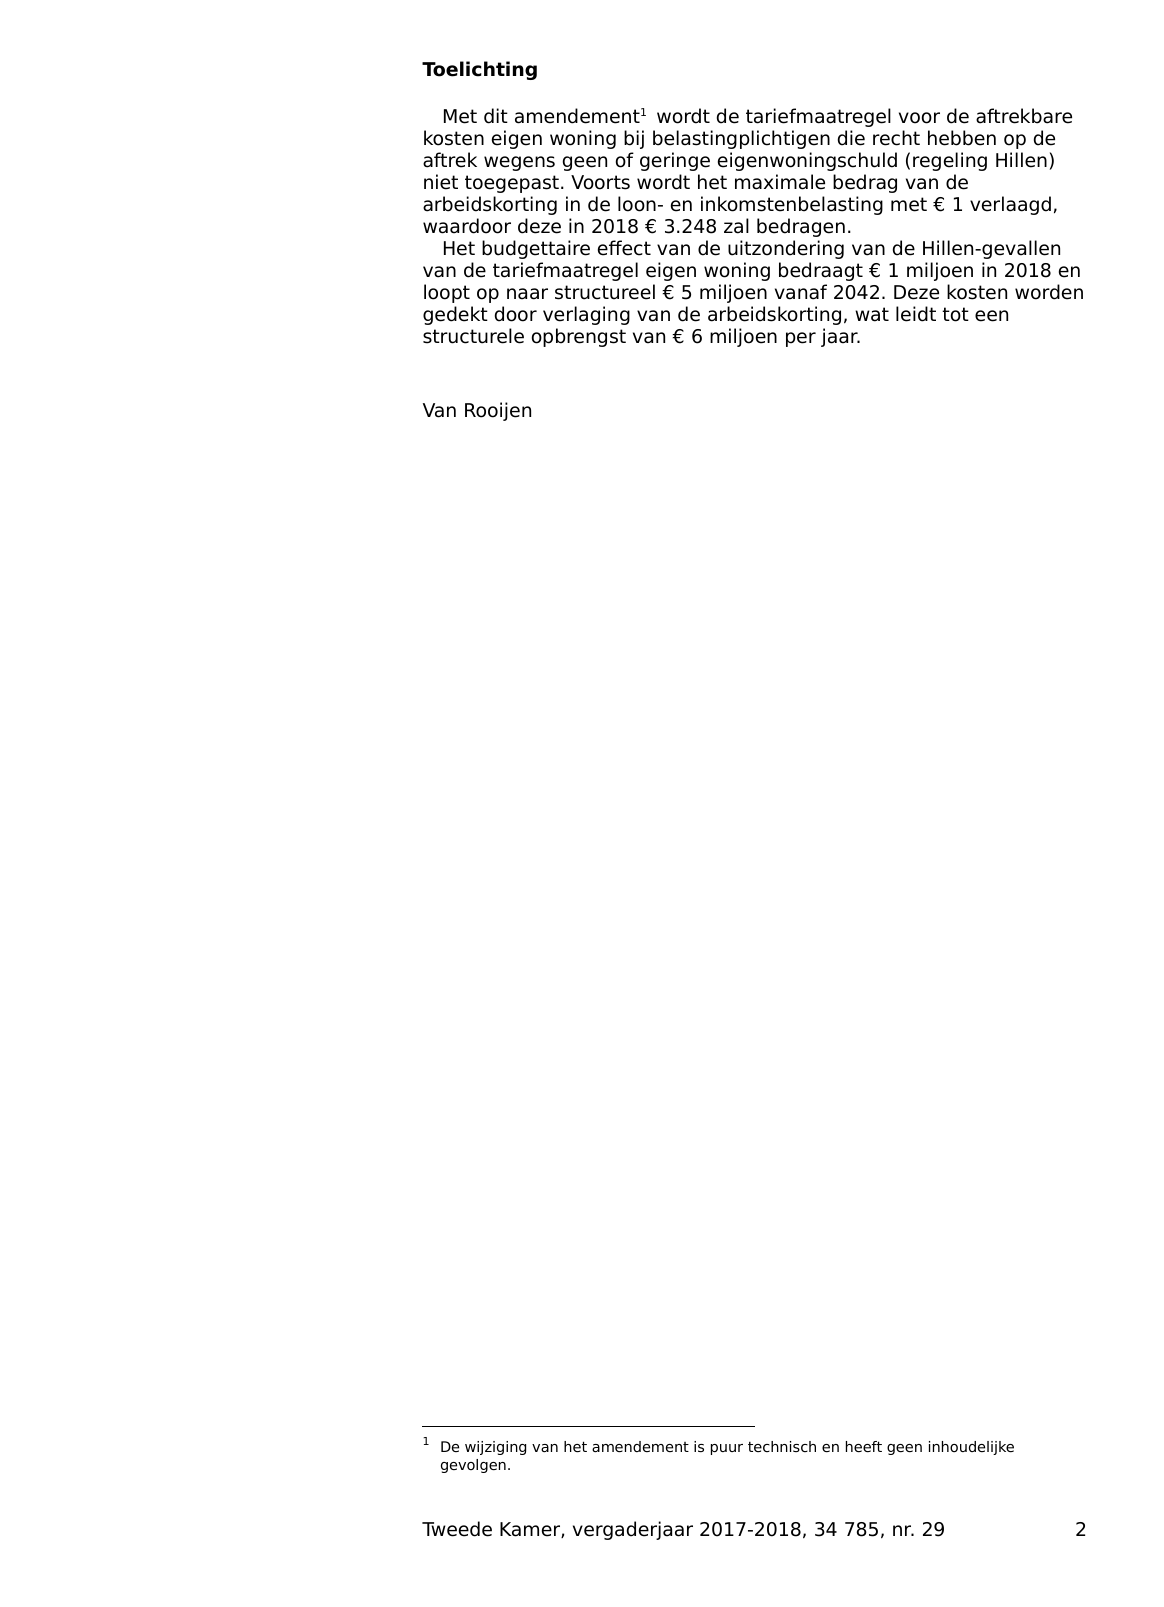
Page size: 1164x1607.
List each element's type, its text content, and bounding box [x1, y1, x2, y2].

text Het budgettaire effect van de uitzondering van de Hillen-gevallen van de tariefmaatregel eigen woning bedraagt € 1 miljoen in 2018 en loopt op naar structureel € 5 miljoen vanaf 2042. Deze kosten worden gedekt door verlaging van de arbeidskorting, wat leidt tot een structurele opbrengst van € 6 miljoen per jaar. [422, 238, 1087, 348]
subtitle Toelichting [422, 59, 1087, 81]
text De wijziging van het amendement is puur technisch en heeft geen inhoudelijke gevolgen. [422, 1435, 1087, 1474]
text Van Rooijen [422, 378, 1087, 422]
text Met dit amendement wordt de tariefmaatregel voor de aftrekbare kosten eigen woning bij belastingplichtigen die recht hebben op de aftrek wegens geen of geringe eigenwoningschuld (regeling Hillen) niet toegepast. Voorts wordt het maximale bedrag van de arbeidskorting in de loon- en inkomstenbelasting met € 1 verlaagd, waardoor deze in 2018 € 3.248 zal bedragen. [422, 106, 1087, 238]
